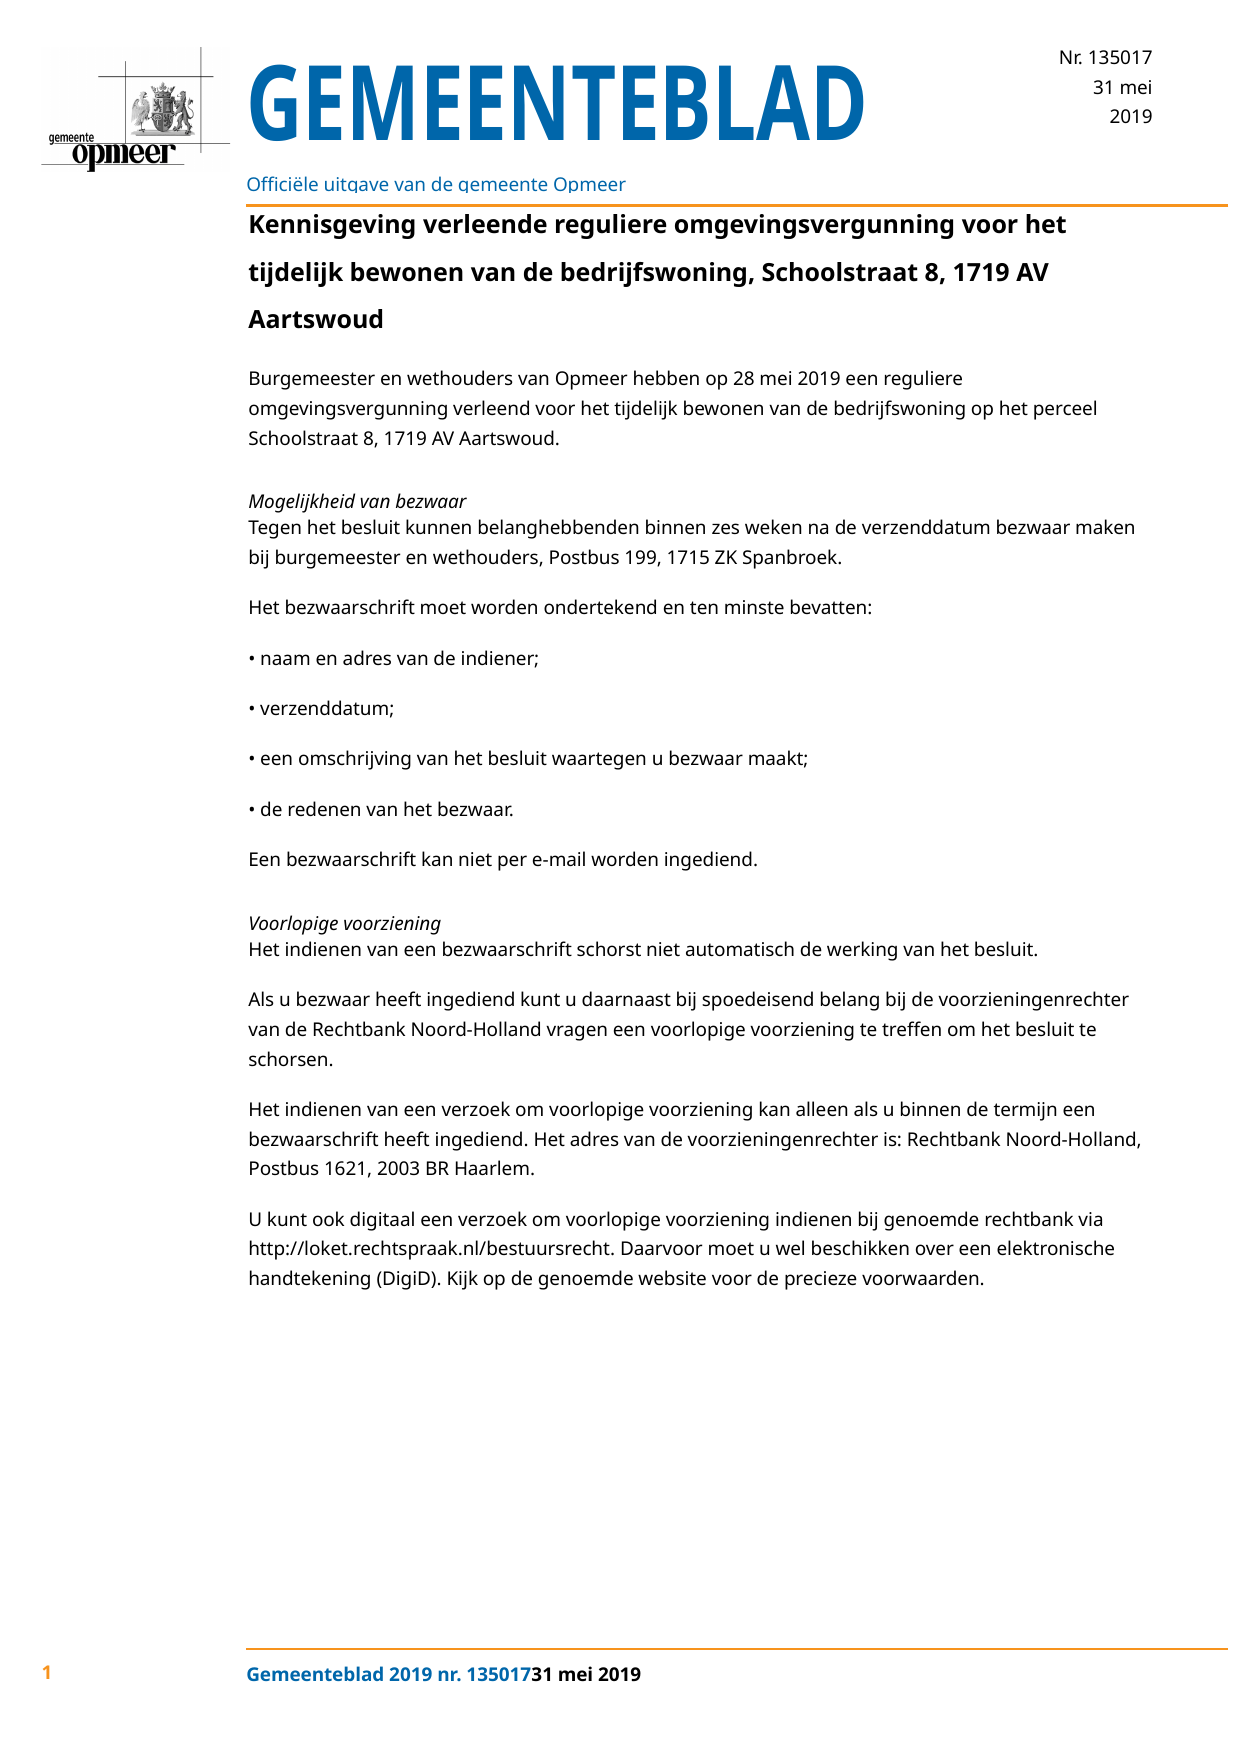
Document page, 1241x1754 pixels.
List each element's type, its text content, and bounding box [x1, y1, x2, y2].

text Mogelijkheid van bezwaar [248, 489, 1152, 514]
text U kunt ook digitaal een verzoek om voorlopige voorziening indienen bij genoemde rechtbank via http://loket.rechtspraak.nl/bestuursrecht. Daarvoor moet u wel beschikken over een elektronische handtekening (DigiD). Kijk op de genoemde website voor de precieze voorwaarden. [248, 1206, 1152, 1291]
text • naam en adres van de indiener; [248, 645, 1152, 671]
text • verzenddatum; [248, 695, 1152, 721]
text Kennisgeving verleende reguliere omgevingsvergunning voor het tijdelijk bewonen van de bedrijfswoning, Schoolstraat 8, 1719 AV Aartswoud [248, 207, 1152, 336]
text Het indienen van een bezwaarschrift schorst niet automatisch de werking van het besluit. [248, 936, 1152, 962]
text Voorlopige voorziening [248, 910, 1152, 936]
text Een bezwaarschrift kan niet per e-mail worden ingediend. [248, 846, 1152, 872]
text Het indienen van een verzoek om voorlopige voorziening kan alleen als u binnen de termijn een bezwaarschrift heeft ingediend. Het adres van de voorzieningenrechter is: Rechtbank Noord-Holland, Postbus 1621, 2003 BR Haarlem. [248, 1096, 1152, 1181]
text Het bezwaarschrift moet worden ondertekend en ten minste bevatten: [248, 594, 1152, 620]
text Tegen het besluit kunnen belanghebbenden binnen zes weken na de verzenddatum bezwaar maken bij burgemeester en wethouders, Postbus 199, 1715 ZK Spanbroek. [248, 514, 1152, 570]
text Burgemeester en wethouders van Opmeer hebben op 28 mei 2019 een reguliere omgevingsvergunning verleend voor het tijdelijk bewonen van de bedrijfswoning op het perceel Schoolstraat 8, 1719 AV Aartswoud. [248, 366, 1152, 450]
text Als u bezwaar heeft ingediend kunt u daarnaast bij spoedeisend belang bij de voorzieningenrechter van de Rechtbank Noord-Holland vragen een voorlopige voorziening te treffen om het besluit te schorsen. [248, 987, 1152, 1071]
text • een omschrijving van het besluit waartegen u bezwaar maakt; [248, 746, 1152, 771]
text • de redenen van het bezwaar. [248, 796, 1152, 822]
picture [41, 47, 231, 172]
